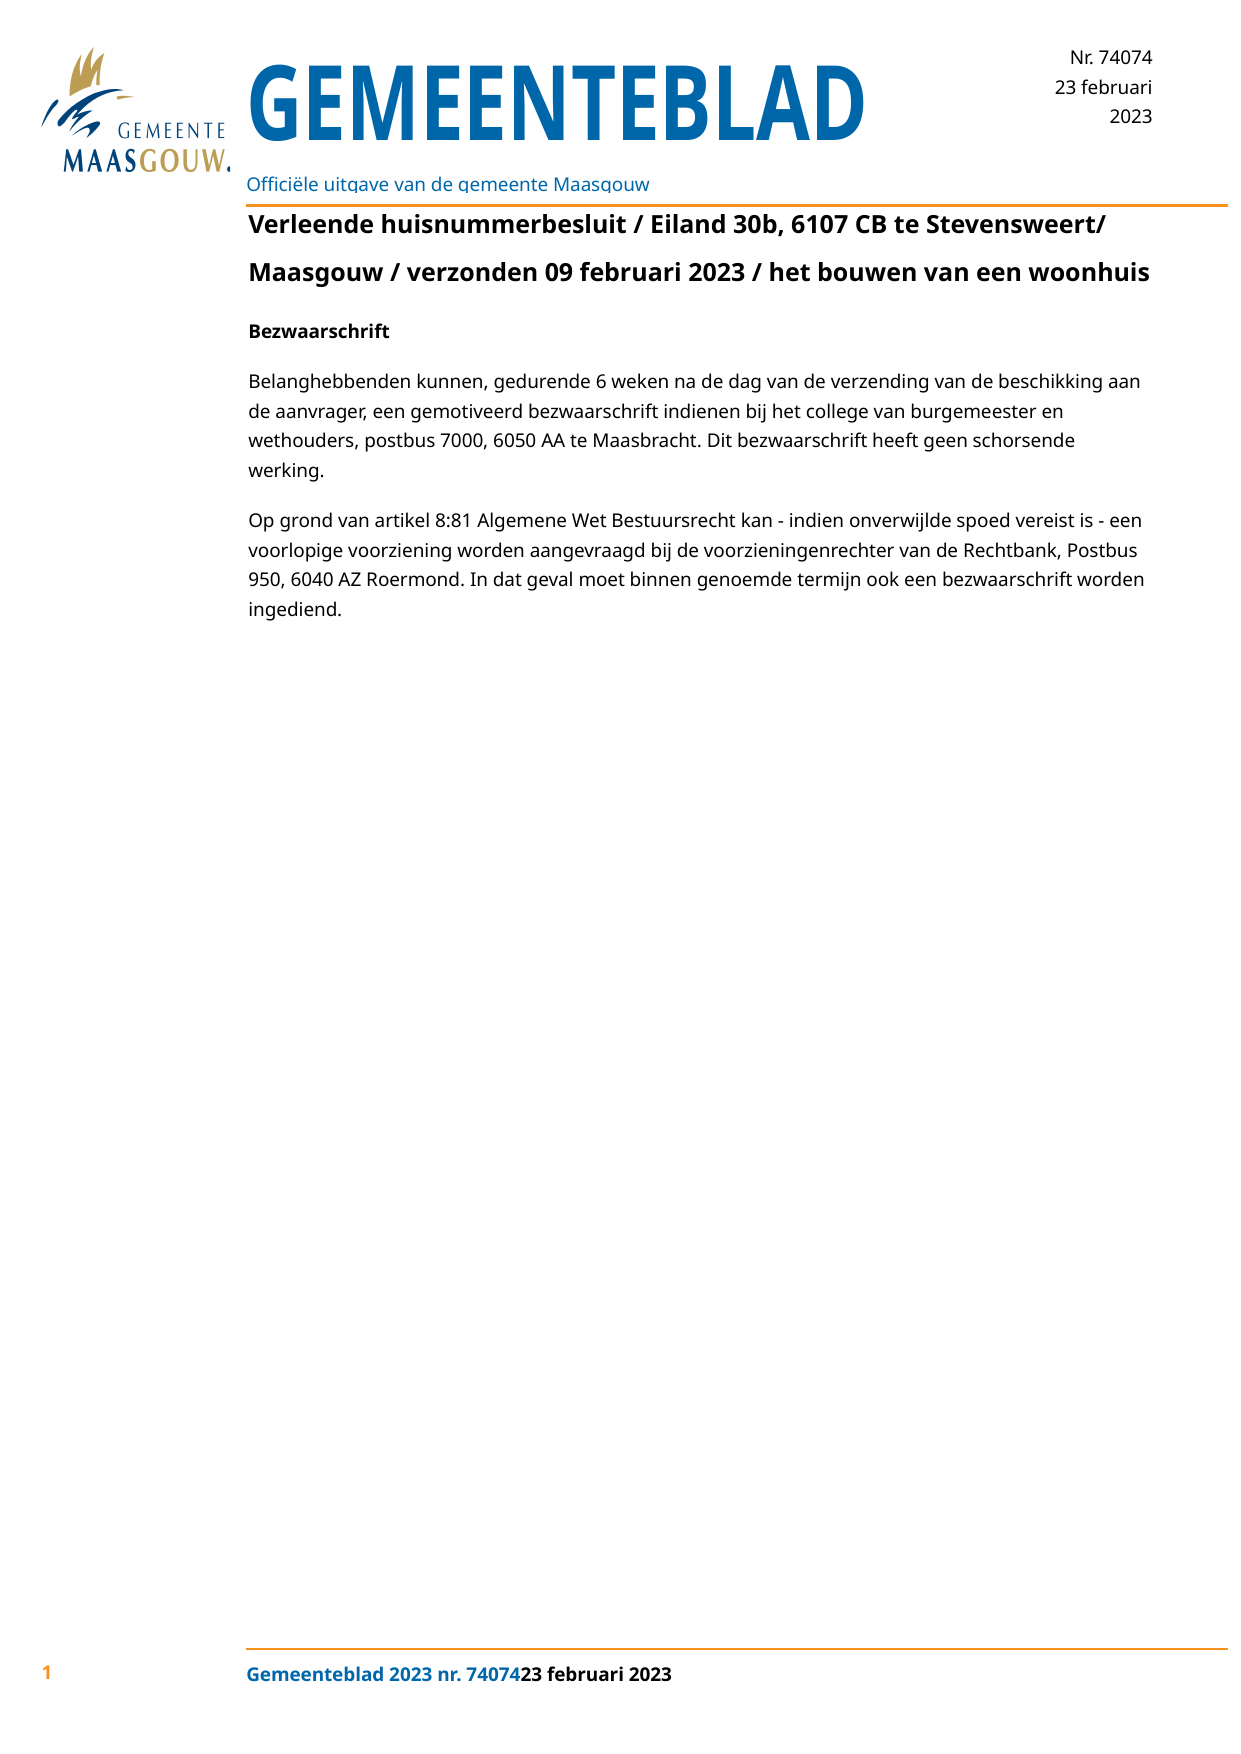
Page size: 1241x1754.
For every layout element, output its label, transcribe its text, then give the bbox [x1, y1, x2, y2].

text Belanghebbenden kunnen, gedurende 6 weken na de dag van de verzending van de beschikking aan de aanvrager, een gemotiveerd bezwaarschrift indienen bij het college van burgemeester en wethouders, postbus 7000, 6050 AA te Maasbracht. Dit bezwaarschrift heeft geen schorsende werking. [248, 368, 1152, 483]
text Verleende huisnummerbesluit / Eiland 30b, 6107 CB te Stevensweert/ Maasgouw / verzonden 09 februari 2023 / het bouwen van een woonhuis [248, 207, 1152, 288]
picture [41, 47, 231, 172]
text Op grond van artikel 8:81 Algemene Wet Bestuursrecht kan - indien onverwijlde spoed vereist is - een voorlopige voorziening worden aangevraagd bij de voorzieningenrechter van de Rechtbank, Postbus 950, 6040 AZ Roermond. In dat geval moet binnen genoemde termijn ook een bezwaarschrift worden ingediend. [248, 507, 1152, 622]
text Bezwaarschrift [248, 318, 1152, 344]
